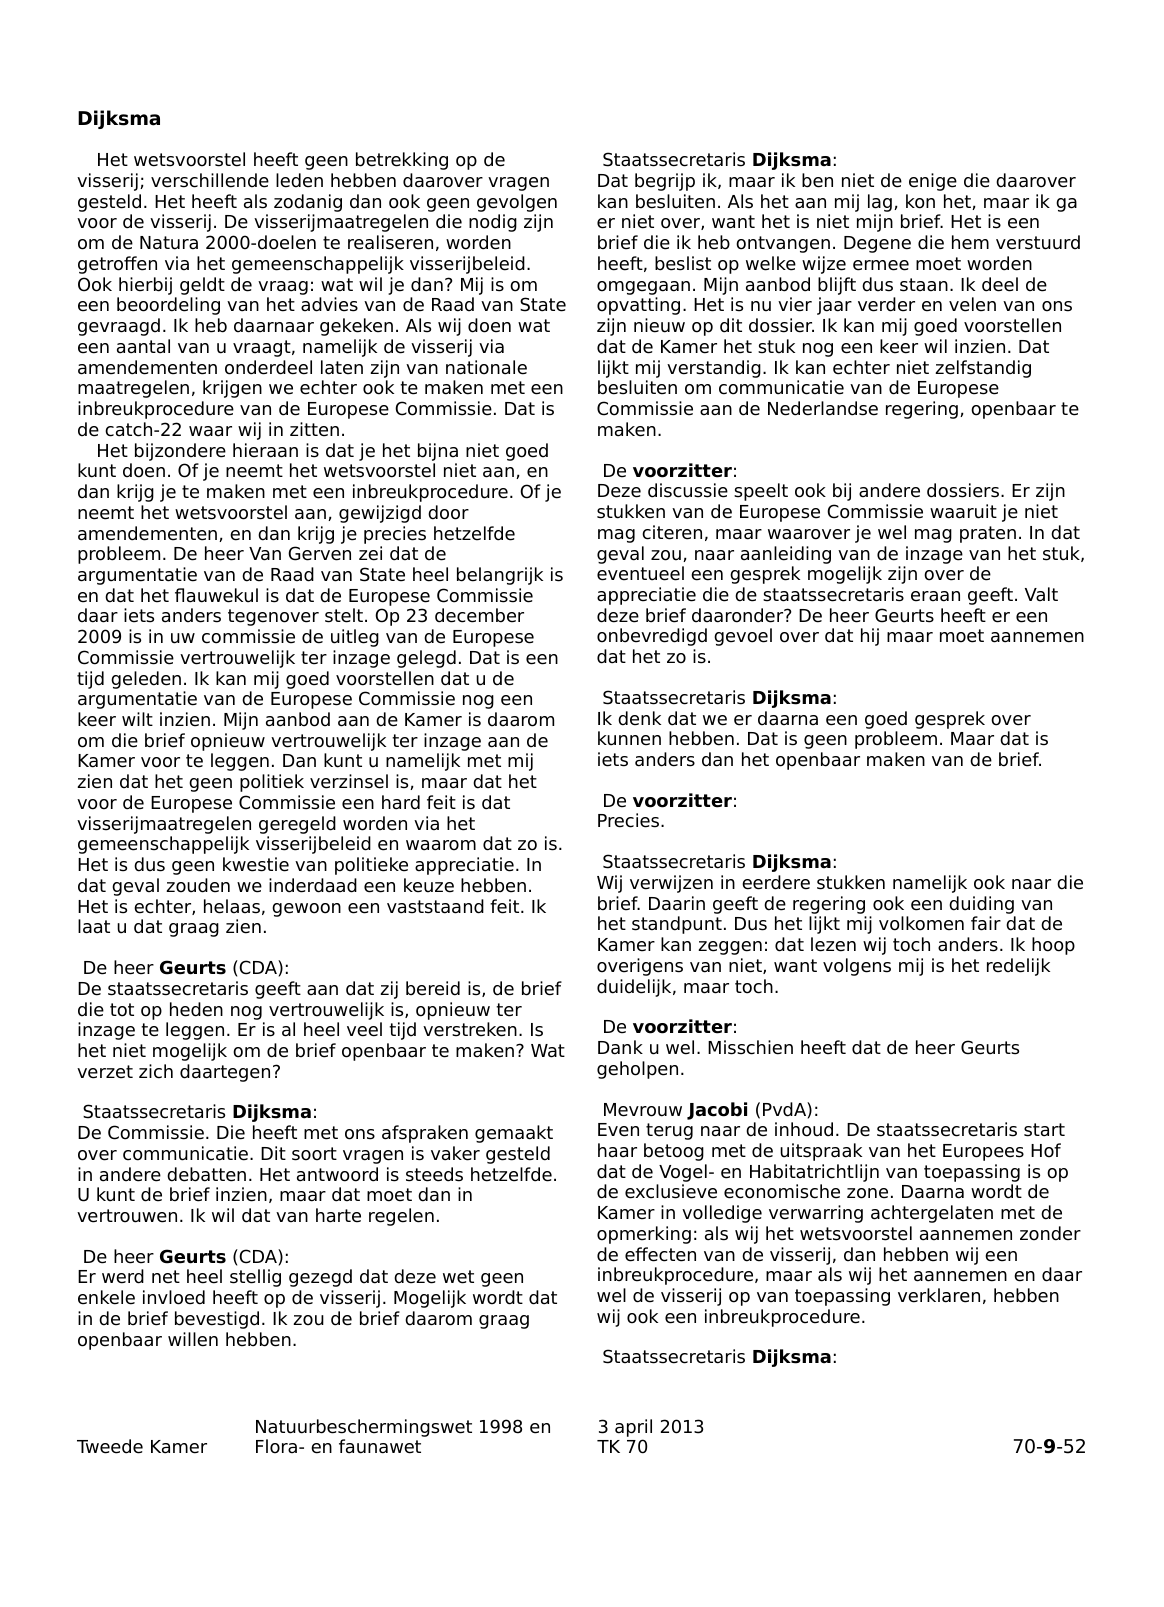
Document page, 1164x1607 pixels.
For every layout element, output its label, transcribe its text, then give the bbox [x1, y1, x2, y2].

text Dank u wel. Misschien heeft dat de heer Geurts geholpen. [596, 1038, 1087, 1079]
text Het wetsvoorstel heeft geen betrekking op de visserij; verschillende leden hebben daarover vragen gesteld. Het heeft als zodanig dan ook geen gevolgen voor de visserij. De visserijmaatregelen die nodig zijn om de Natura 2000-doelen te realiseren, worden getroffen via het gemeenschappelijk visserijbeleid. Ook hierbij geldt de vraag: wat wil je dan? Mij is om een beoordeling van het advies van de Raad van State gevraagd. Ik heb daarnaar gekeken. Als wij doen wat een aantal van u vraagt, namelijk de visserij via amendementen onderdeel laten zijn van nationale maatregelen, krijgen we echter ook te maken met een inbreukprocedure van de Europese Commissie. Dat is de catch-22 waar wij in zitten. [77, 150, 567, 440]
text Wij verwijzen in eerdere stukken namelijk ook naar die brief. Daarin geeft de regering ook een duiding van het standpunt. Dus het lijkt mij volkomen fair dat de Kamer kan zeggen: dat lezen wij toch anders. Ik hoop overigens van niet, want volgens mij is het redelijk duidelijk, maar toch. [596, 873, 1087, 997]
text De Commissie. Die heeft met ons afspraken gemaakt over communicatie. Dit soort vragen is vaker gesteld in andere debatten. Het antwoord is steeds hetzelfde. U kunt de brief inzien, maar dat moet dan in vertrouwen. Ik wil dat van harte regelen. [77, 1123, 567, 1227]
text Staatssecretaris Dijksma: [596, 688, 1087, 708]
text Mevrouw Jacobi (PvdA): [596, 1099, 1087, 1120]
text De voorzitter: [596, 1017, 1087, 1038]
text Staatssecretaris Dijksma: [77, 1102, 567, 1123]
text De voorzitter: [596, 460, 1087, 481]
text Even terug naar de inhoud. De staatssecretaris start haar betoog met de uitspraak van het Europees Hof dat de Vogel- en Habitatrichtlijn van toepassing is op de exclusieve economische zone. Daarna wordt de Kamer in volledige verwarring achtergelaten met de opmerking: als wij het wetsvoorstel aannemen zonder de effecten van de visserij, dan hebben wij een inbreukprocedure, maar als wij het aannemen en daar wel de visserij op van toepassing verklaren, hebben wij ook een inbreukprocedure. [596, 1120, 1087, 1327]
text Ik denk dat we er daarna een goed gesprek over kunnen hebben. Dat is geen probleem. Maar dat is iets anders dan het openbaar maken van de brief. [596, 708, 1087, 771]
text Staatssecretaris Dijksma: [596, 150, 1087, 171]
text De heer Geurts (CDA): [77, 958, 567, 979]
text Staatssecretaris Dijksma: [596, 852, 1087, 873]
text De voorzitter: [596, 791, 1087, 811]
text Het bijzondere hieraan is dat je het bijna niet goed kunt doen. Of je neemt het wetsvoorstel niet aan, en dan krijg je te maken met een inbreukprocedure. Of je neemt het wetsvoorstel aan, gewijzigd door amendementen, en dan krijg je precies hetzelfde probleem. De heer Van Gerven zei dat de argumentatie van de Raad van State heel belangrijk is en dat het flauwekul is dat de Europese Commissie daar iets anders tegenover stelt. Op 23 december 2009 is in uw commissie de uitleg van de Europese Commissie vertrouwelijk ter inzage gelegd. Dat is een tijd geleden. Ik kan mij goed voorstellen dat u de argumentatie van de Europese Commissie nog een keer wilt inzien. Mijn aanbod aan de Kamer is daarom om die brief opnieuw vertrouwelijk ter inzage aan de Kamer voor te leggen. Dan kunt u namelijk met mij zien dat het geen politiek verzinsel is, maar dat het voor de Europese Commissie een hard feit is dat visserijmaatregelen geregeld worden via het gemeenschappelijk visserijbeleid en waarom dat zo is. Het is dus geen kwestie van politieke appreciatie. In dat geval zouden we inderdaad een keuze hebben. Het is echter, helaas, gewoon een vaststaand feit. Ik laat u dat graag zien. [77, 440, 567, 938]
text De staatssecretaris geeft aan dat zij bereid is, de brief die tot op heden nog vertrouwelijk is, opnieuw ter inzage te leggen. Er is al heel veel tijd verstreken. Is het niet mogelijk om de brief openbaar te maken? Wat verzet zich daartegen? [77, 979, 567, 1082]
text De heer Geurts (CDA): [77, 1247, 567, 1267]
text Deze discussie speelt ook bij andere dossiers. Er zijn stukken van de Europese Commissie waaruit je niet mag citeren, maar waarover je wel mag praten. In dat geval zou, naar aanleiding van de inzage van het stuk, eventueel een gesprek mogelijk zijn over de appreciatie die de staatssecretaris eraan geeft. Valt deze brief daaronder? De heer Geurts heeft er een onbevredigd gevoel over dat hij maar moet aannemen dat het zo is. [596, 481, 1087, 668]
text Dat begrijp ik, maar ik ben niet de enige die daarover kan besluiten. Als het aan mij lag, kon het, maar ik ga er niet over, want het is niet mijn brief. Het is een brief die ik heb ontvangen. Degene die hem verstuurd heeft, beslist op welke wijze ermee moet worden omgegaan. Mijn aanbod blijft dus staan. Ik deel de opvatting. Het is nu vier jaar verder en velen van ons zijn nieuw op dit dossier. Ik kan mij goed voorstellen dat de Kamer het stuk nog een keer wil inzien. Dat lijkt mij verstandig. Ik kan echter niet zelfstandig besluiten om communicatie van de Europese Commissie aan de Nederlandse regering, openbaar te maken. [596, 171, 1087, 440]
text Precies. [596, 811, 1087, 832]
text Er werd net heel stellig gezegd dat deze wet geen enkele invloed heeft op de visserij. Mogelijk wordt dat in de brief bevestigd. Ik zou de brief daarom graag openbaar willen hebben. [77, 1267, 567, 1350]
text Staatssecretaris Dijksma: [596, 1347, 1087, 1368]
